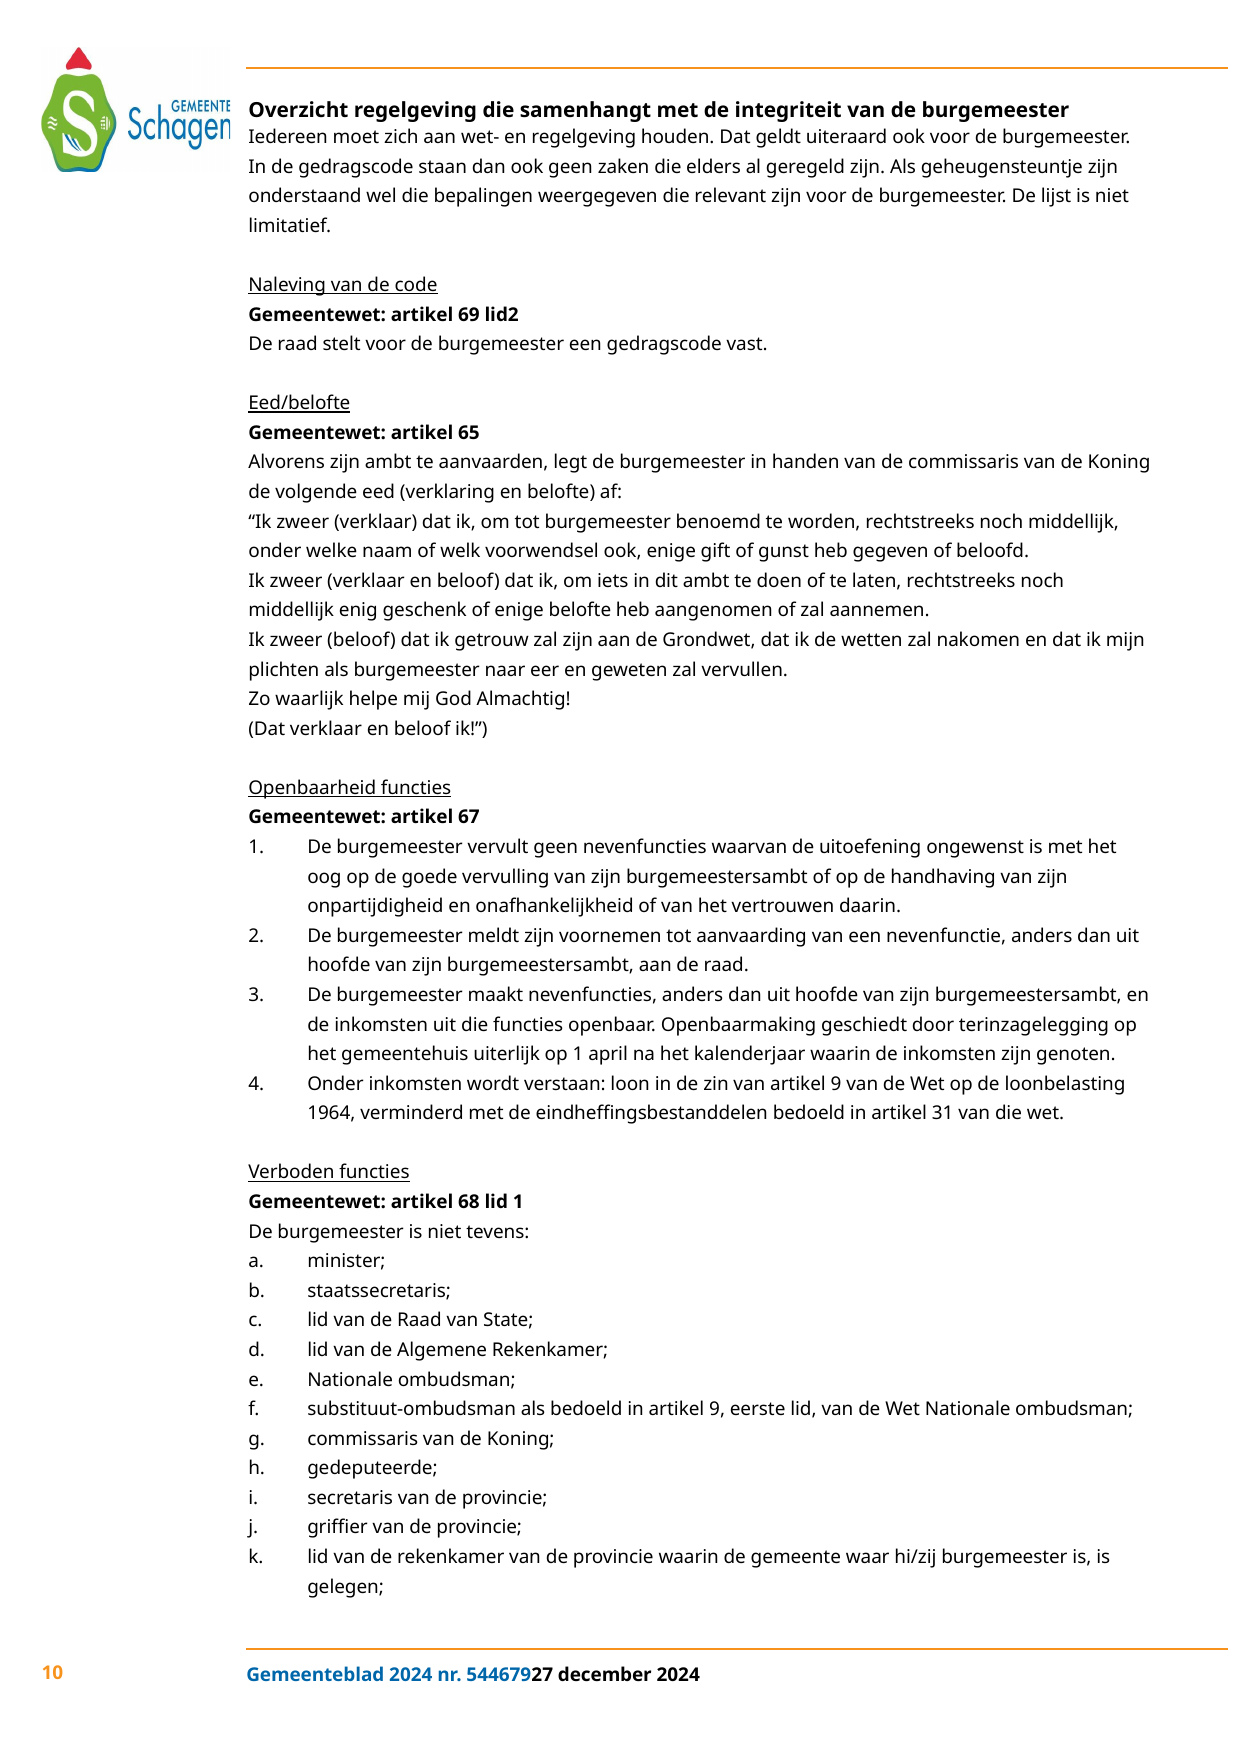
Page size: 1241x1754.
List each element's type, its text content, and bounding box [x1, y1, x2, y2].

list substituut-ombudsman als bedoeld in artikel 9, eerste lid, van de Wet Nationale ombudsman; [248, 1395, 1152, 1421]
text (Dat verklaar en beloof ik!”) [248, 715, 1152, 741]
text Verboden functies [248, 1159, 1152, 1184]
text Iedereen moet zich aan wet- en regelgeving houden. Dat geldt uiteraard ook voor de burgemeester. In de gedragscode staan dan ook geen zaken die elders al geregeld zijn. Als geheugensteuntje zijn onderstaand wel die bepalingen weergegeven die relevant zijn voor de burgemeester. De lijst is niet limitatief. [248, 123, 1152, 238]
text Gemeentewet: artikel 69 lid2 [248, 301, 1152, 327]
text “Ik zweer (verklaar) dat ik, om tot burgemeester benoemd te worden, rechtstreeks noch middellijk, onder welke naam of welk voorwendsel ook, enige gift of gunst heb gegeven of beloofd. [248, 508, 1152, 563]
list Nationale ombudsman; [248, 1366, 1152, 1392]
list lid van de rekenkamer van de provincie waarin de gemeente waar hi/zij burgemeester is, is gelegen; [248, 1543, 1152, 1599]
list De burgemeester maakt nevenfuncties, anders dan uit hoofde van zijn burgemeestersambt, en de inkomsten uit die functies openbaar. Openbaarmaking geschiedt door terinzagelegging op het gemeentehuis uiterlijk op 1 april na het kalenderjaar waarin de inkomsten zijn genoten. [248, 981, 1152, 1066]
list minister; [248, 1247, 1152, 1273]
text Openbaarheid functies [248, 774, 1152, 800]
text Gemeentewet: artikel 67 [248, 804, 1152, 829]
list lid van de Raad van State; [248, 1307, 1152, 1332]
text Zo waarlijk helpe mij God Almachtig! [248, 685, 1152, 711]
list staatssecretaris; [248, 1277, 1152, 1303]
picture [41, 47, 231, 172]
list De burgemeester vervult geen nevenfuncties waarvan de uitoefening ongewenst is met het oog op de goede vervulling van zijn burgemeestersambt of op de handhaving van zijn onpartijdigheid en onafhankelijkheid of van het vertrouwen daarin. [248, 833, 1152, 918]
text Alvorens zijn ambt te aanvaarden, legt de burgemeester in handen van de commissaris van de Koning de volgende eed (verklaring en belofte) af: [248, 449, 1152, 504]
list lid van de Algemene Rekenkamer; [248, 1336, 1152, 1362]
text De burgemeester is niet tevens: [248, 1218, 1152, 1244]
list De burgemeester meldt zijn voornemen tot aanvaarding van een nevenfunctie, anders dan uit hoofde van zijn burgemeestersambt, aan de raad. [248, 922, 1152, 977]
text Gemeentewet: artikel 65 [248, 419, 1152, 445]
list gedeputeerde; [248, 1454, 1152, 1480]
list griffier van de provincie; [248, 1514, 1152, 1539]
list secretaris van de provincie; [248, 1484, 1152, 1510]
text De raad stelt voor de burgemeester een gedragscode vast. [248, 330, 1152, 356]
list commissaris van de Koning; [248, 1425, 1152, 1451]
text Overzicht regelgeving die samenhangt met de integriteit van de burgemeester [248, 95, 1152, 123]
text Naleving van de code [248, 271, 1152, 297]
text Ik zweer (verklaar en beloof) dat ik, om iets in dit ambt te doen of te laten, rechtstreeks noch middellijk enig geschenk of enige belofte heb aangenomen of zal aannemen. [248, 567, 1152, 622]
list Onder inkomsten wordt verstaan: loon in de zin van artikel 9 van de Wet op de loonbelasting 1964, verminderd met de eindheffingsbestanddelen bedoeld in artikel 31 van die wet. [248, 1070, 1152, 1125]
text Gemeentewet: artikel 68 lid 1 [248, 1188, 1152, 1214]
text Eed/belofte [248, 389, 1152, 415]
text Ik zweer (beloof) dat ik getrouw zal zijn aan de Grondwet, dat ik de wetten zal nakomen en dat ik mijn plichten als burgemeester naar eer en geweten zal vervullen. [248, 626, 1152, 682]
